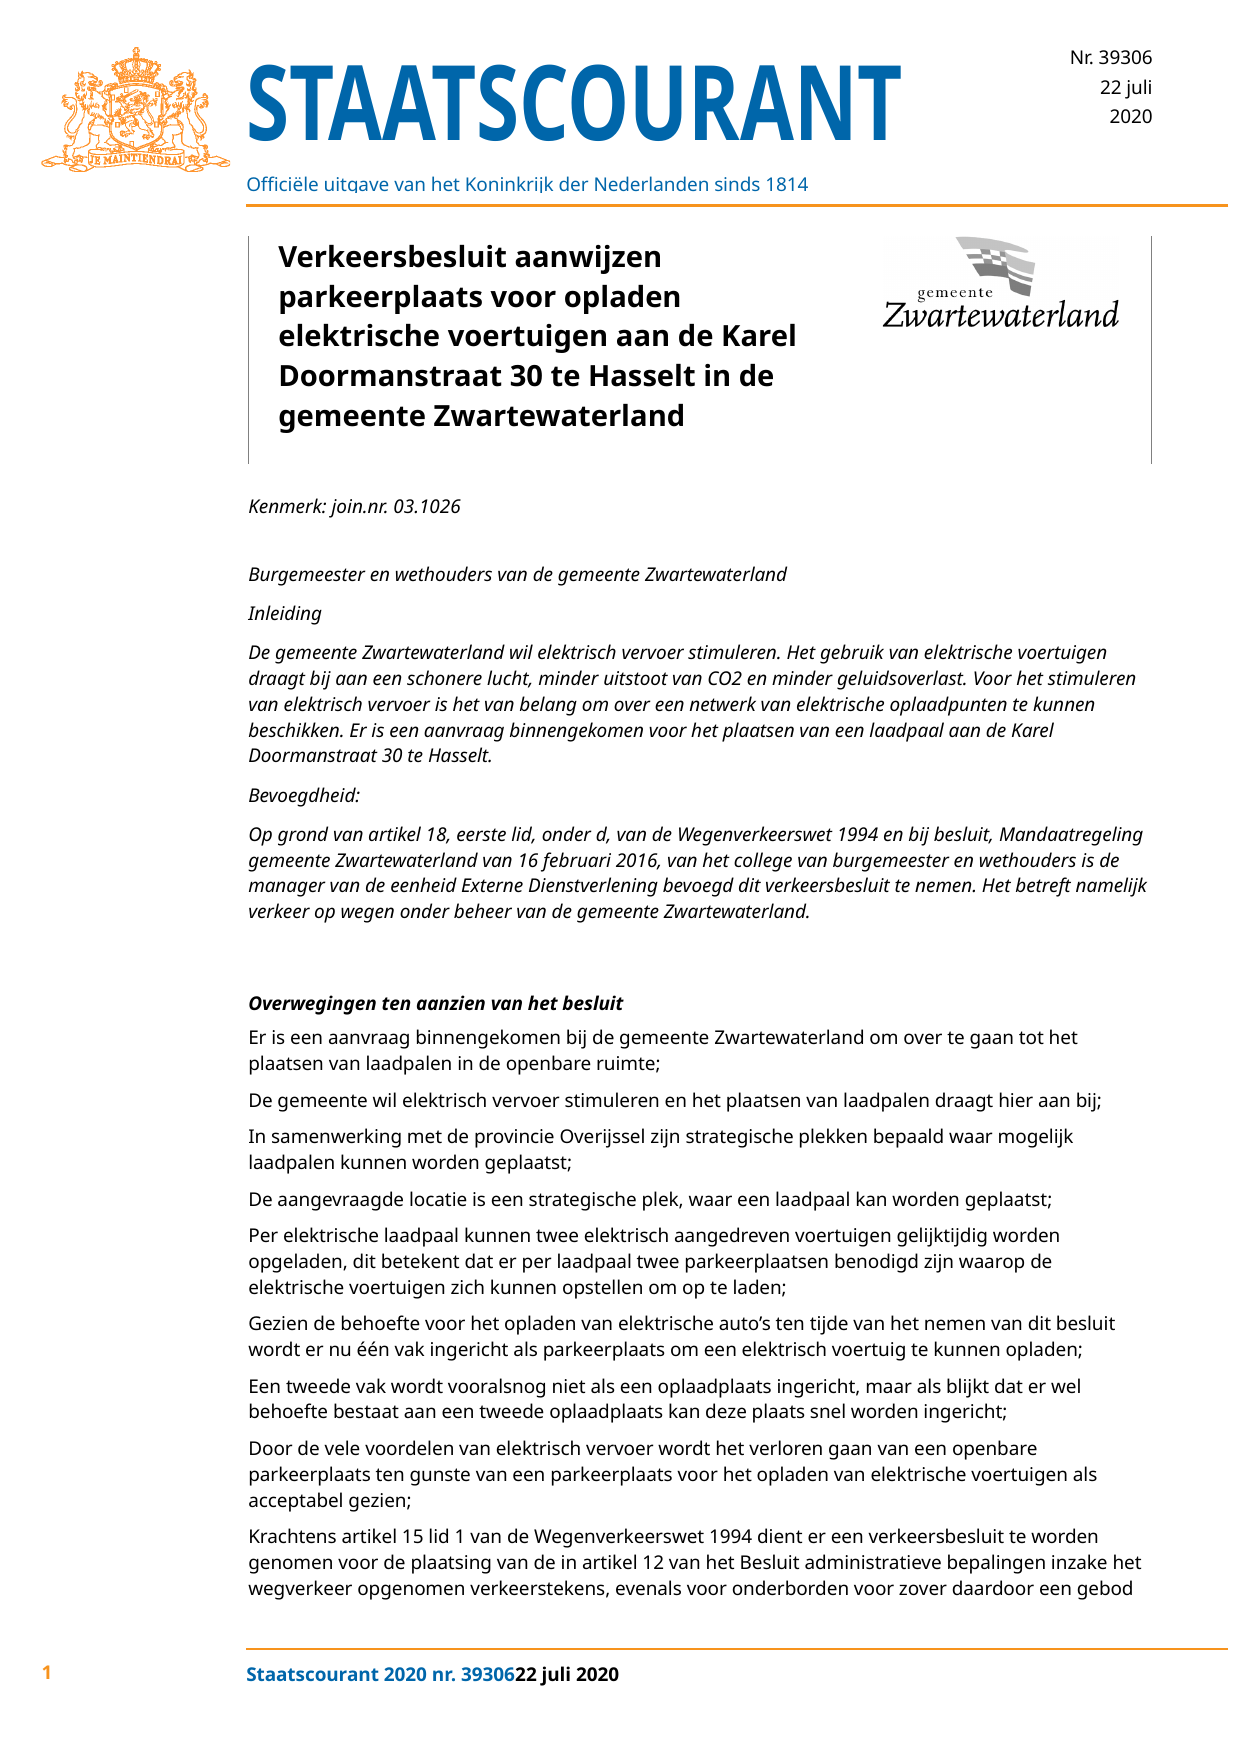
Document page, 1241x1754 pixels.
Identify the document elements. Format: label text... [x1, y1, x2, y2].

text Gezien de behoefte voor het opladen van elektrische auto’s ten tijde van het nemen van dit besluit wordt er nu één vak ingericht als parkeerplaats om een elektrisch voertuig te kunnen opladen; [248, 1311, 1152, 1362]
text Inleiding [248, 600, 1152, 626]
text Krachtens artikel 15 lid 1 van de Wegenverkeerswet 1994 dient er een verkeersbesluit te worden genomen voor de plaatsing van de in artikel 12 van het Besluit administratieve bepalingen inzake het wegverkeer opgenomen verkeerstekens, evenals voor onderborden voor zover daardoor een gebod [248, 1523, 1152, 1601]
table_header Verkeersbesluit aanwijzen parkeerplaats voor opladen elektrische voertuigen aan de Karel Doormanstraat 30 te Hasselt in de gemeente Zwartewaterland [249, 236, 850, 464]
text Per elektrische laadpaal kunnen twee elektrisch aangedreven voertuigen gelijktijdig worden opgeladen, dit betekent dat er per laadpaal twee parkeerplaatsen benodigd zijn waarop de elektrische voertuigen zich kunnen opstellen om op te laden; [248, 1222, 1152, 1300]
text Door de vele voordelen van elektrisch vervoer wordt het verloren gaan van een openbare parkeerplaats ten gunste van een parkeerplaats voor het opladen van elektrische voertuigen als acceptabel gezien; [248, 1435, 1152, 1513]
table_header [850, 236, 1151, 464]
picture [882, 236, 1119, 327]
text In samenwerking met de provincie Overijssel zijn strategische plekken bepaald waar mogelijk laadpalen kunnen worden geplaatst; [248, 1123, 1152, 1175]
text De aangevraagde locatie is een strategische plek, waar een laadpaal kan worden geplaatst; [248, 1186, 1152, 1212]
text Kenmerk: join.nr. 03.1026 [248, 493, 1152, 519]
text De gemeente wil elektrisch vervoer stimuleren en het plaatsen van laadpalen draagt hier aan bij; [248, 1087, 1152, 1112]
text Op grond van artikel 18, eerste lid, onder d, van de Wegenverkeerswet 1994 en bij besluit, Mandaatregeling gemeente Zwartewaterland van 16 februari 2016, van het college van burgemeester en wethouders is de manager van de eenheid Externe Dienstverlening bevoegd dit verkeersbesluit te nemen. Het betreft namelijk verkeer op wegen onder beheer van de gemeente Zwartewaterland. [248, 821, 1152, 924]
text Burgemeester en wethouders van de gemeente Zwartewaterland [248, 561, 1152, 587]
text Een tweede vak wordt vooralsnog niet als een oplaadplaats ingericht, maar als blijkt dat er wel behoefte bestaat aan een tweede oplaadplaats kan deze plaats snel worden ingericht; [248, 1373, 1152, 1424]
text Overwegingen ten aanzien van het besluit [248, 990, 1152, 1016]
text Er is een aanvraag binnengekomen bij de gemeente Zwartewaterland om over te gaan tot het plaatsen van laadpalen in de openbare ruimte; [248, 1024, 1152, 1076]
text Bevoegdheid: [248, 782, 1152, 807]
picture [41, 47, 231, 172]
text De gemeente Zwartewaterland wil elektrisch vervoer stimuleren. Het gebruik van elektrische voertuigen draagt bij aan een schonere lucht, minder uitstoot van CO2 en minder geluidsoverlast. Voor het stimuleren van elektrisch vervoer is het van belang om over een netwerk van elektrische oplaadpunten te kunnen beschikken. Er is een aanvraag binnengekomen voor het plaatsen van een laadpaal aan de Karel Doormanstraat 30 te Hasselt. [248, 639, 1152, 768]
